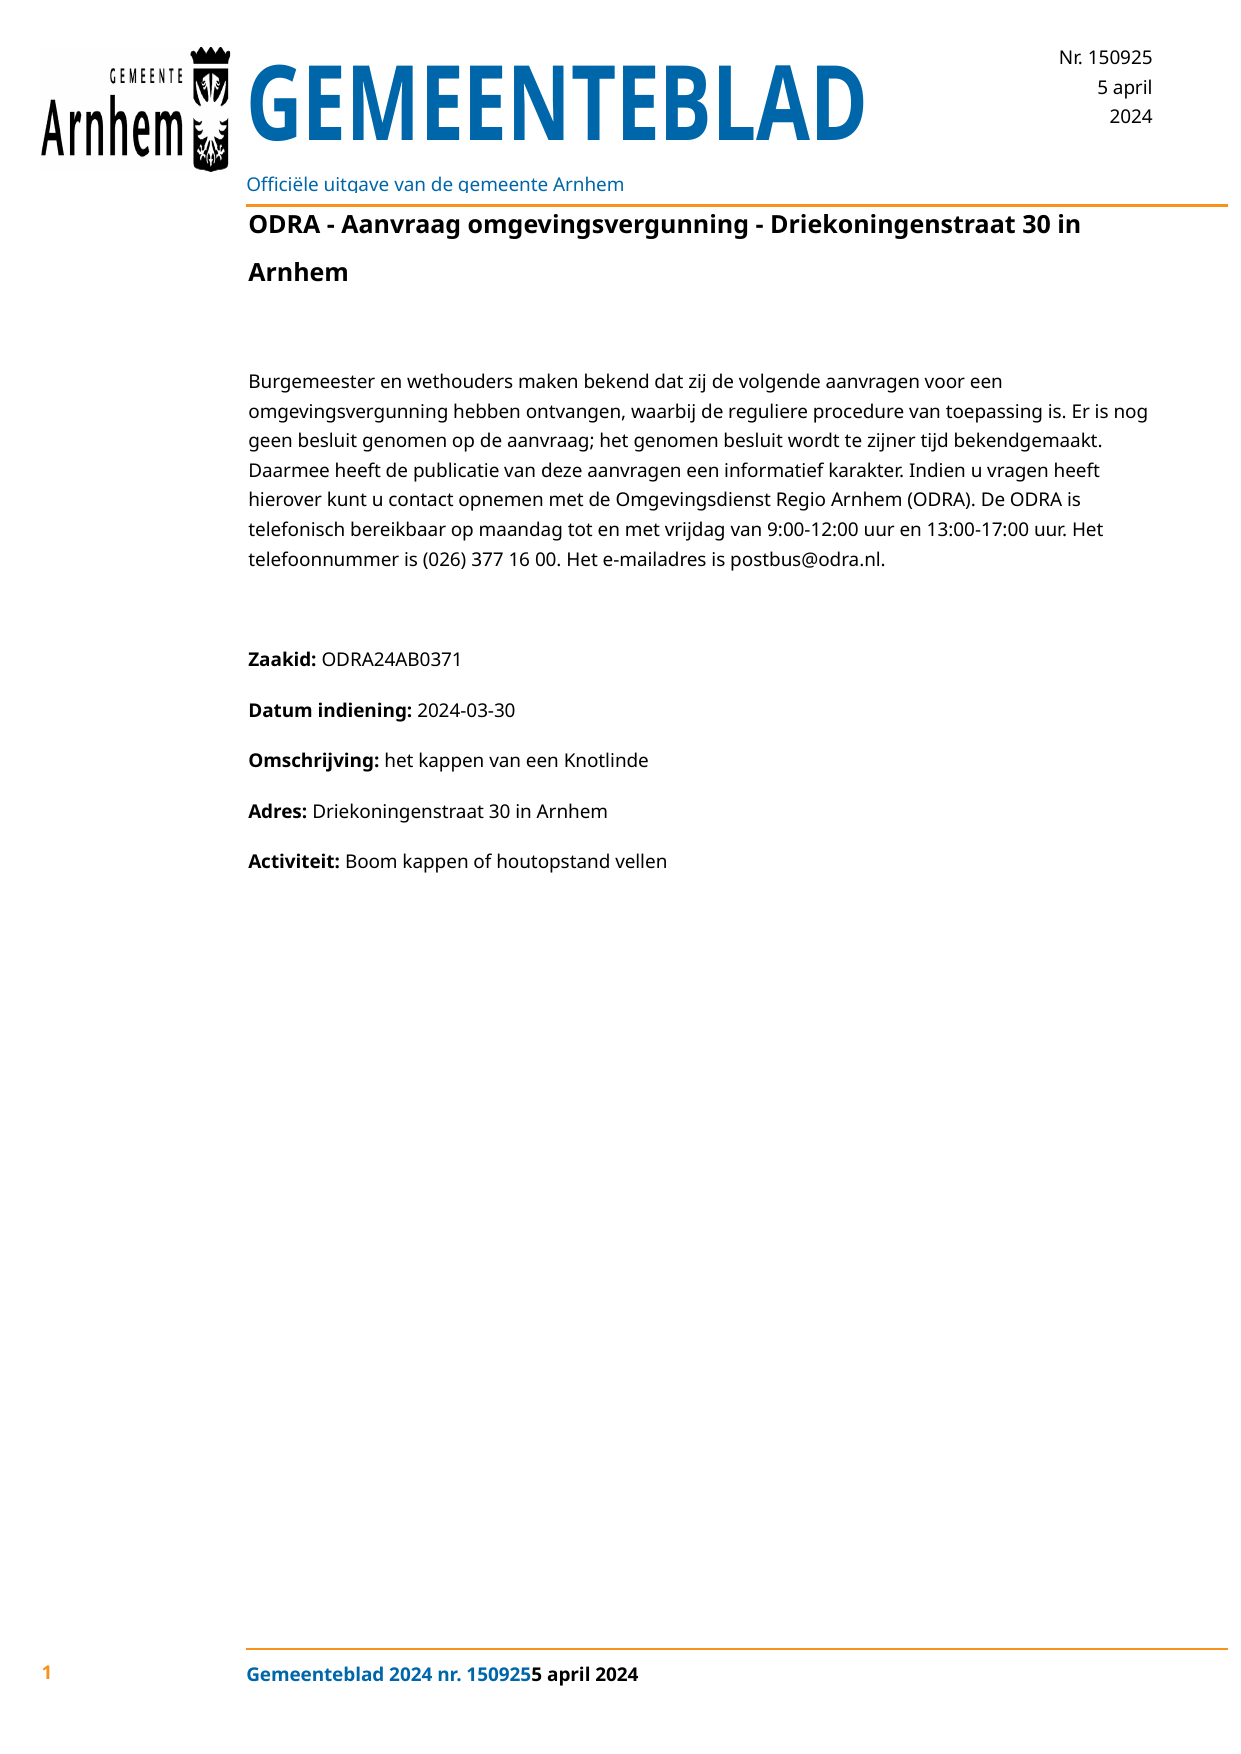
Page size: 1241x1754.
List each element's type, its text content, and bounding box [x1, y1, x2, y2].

text Burgemeester en wethouders maken bekend dat zij de volgende aanvragen voor een omgevingsvergunning hebben ontvangen, waarbij de reguliere procedure van toepassing is. Er is nog geen besluit genomen op de aanvraag; het genomen besluit wordt te zijner tijd bekendgemaakt. Daarmee heeft de publicatie van deze aanvragen een informatief karakter. Indien u vragen heeft hierover kunt u contact opnemen met de Omgevingsdienst Regio Arnhem (ODRA). De ODRA is telefonisch bereikbaar op maandag tot en met vrijdag van 9:00-12:00 uur en 13:00-17:00 uur. Het telefoonnummer is (026) 377 16 00. Het e-mailadres is postbus@odra.nl. [248, 368, 1152, 572]
text ODRA - Aanvraag omgevingsvergunning - Driekoningenstraat 30 in Arnhem [248, 207, 1152, 288]
text Zaakid: ODRA24AB0371 [248, 647, 1152, 672]
text Activiteit: Boom kappen of houtopstand vellen [248, 848, 1152, 874]
text Datum indiening: 2024-03-30 [248, 697, 1152, 723]
text Omschrijving: het kappen van een Knotlinde [248, 747, 1152, 773]
picture [41, 47, 231, 172]
text Adres: Driekoningenstraat 30 in Arnhem [248, 798, 1152, 824]
